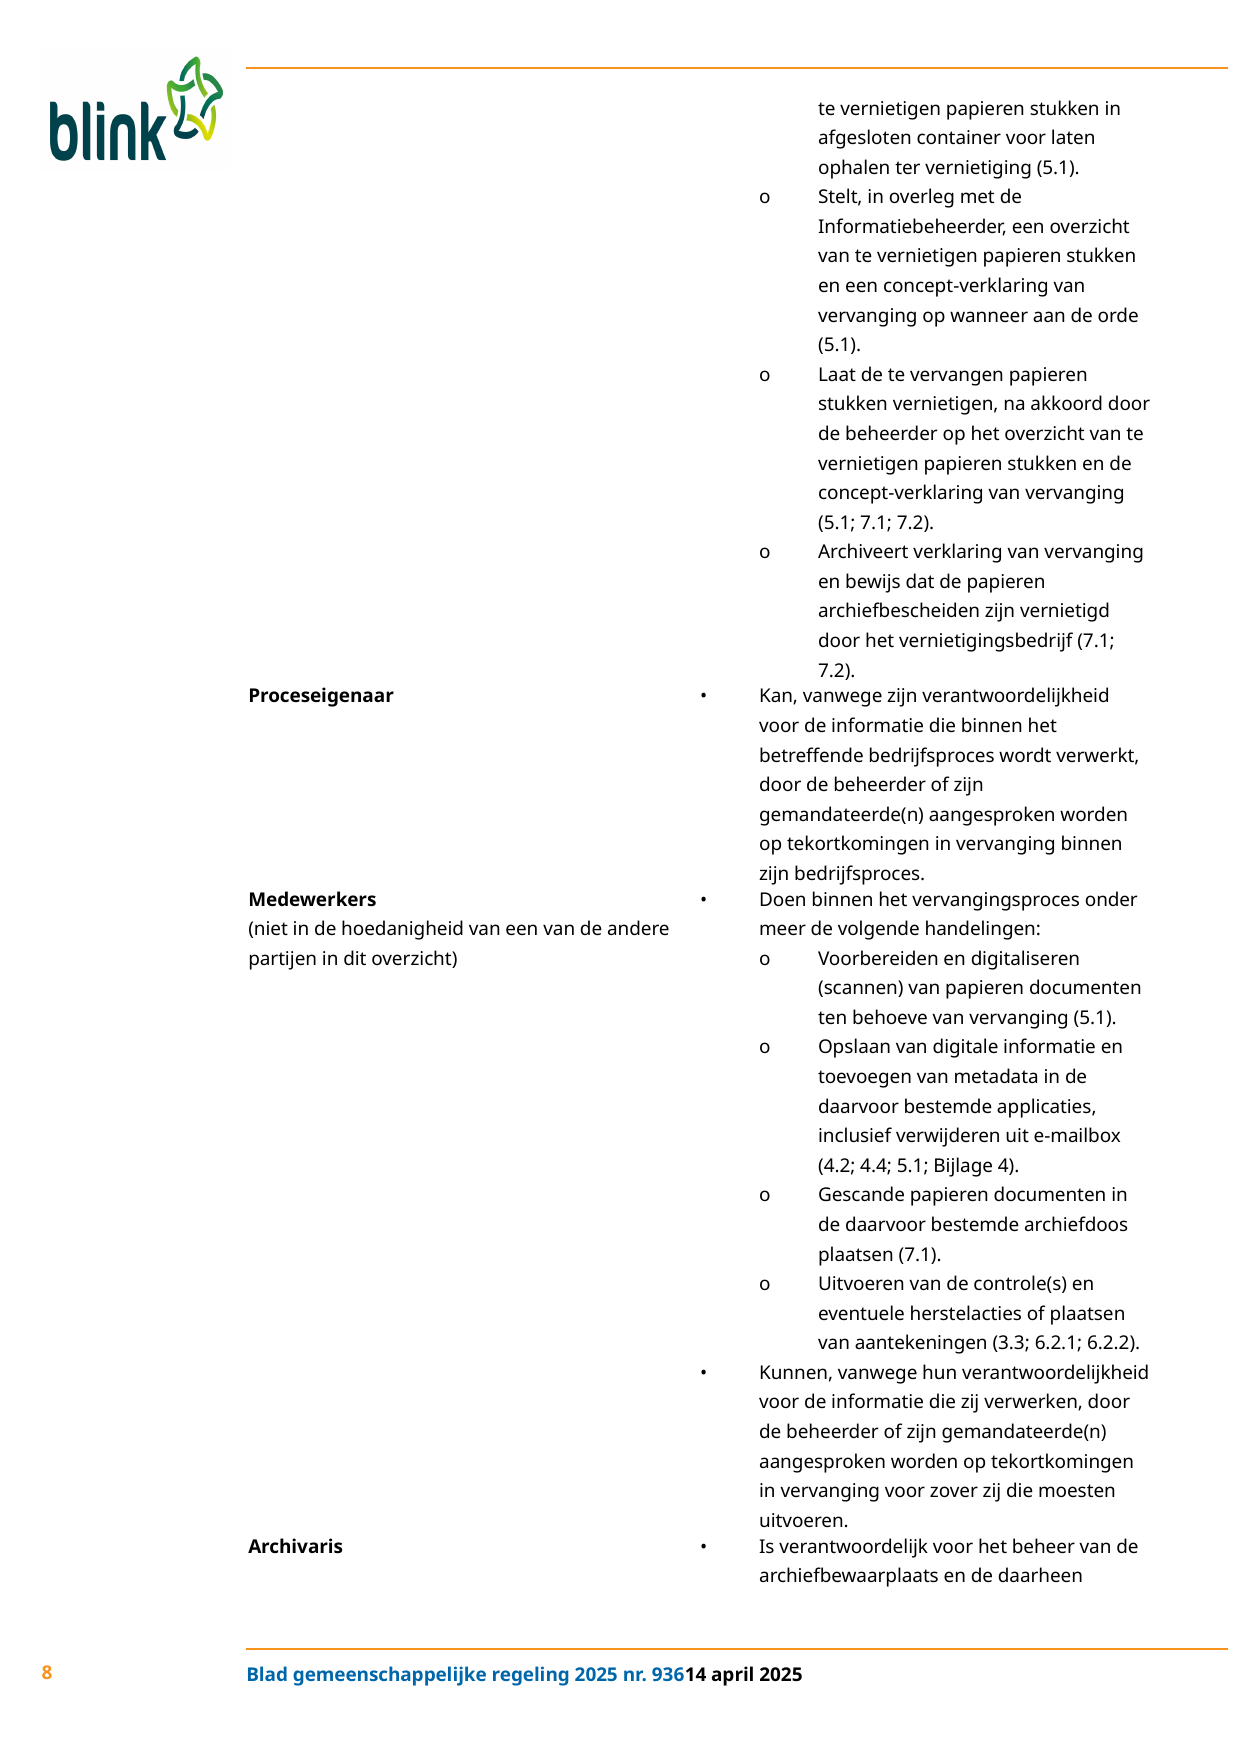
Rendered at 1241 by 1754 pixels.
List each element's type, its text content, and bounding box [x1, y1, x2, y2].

table_cell Kan, vanwege zijn verantwoordelijkheid voor de informatie die binnen het betreffende bedrijfsproces wordt verwerkt, door de beheerder of zijn gemandateerde(n) aangesproken worden op tekortkomingen in vervanging binnen zijn bedrijfsproces. [700, 683, 1152, 886]
table_cell Doen binnen het vervangingsproces onder meer de volgende handelingen: Voorbereiden en digitaliseren (scannen) van papieren documenten ten behoeve van vervanging (5.1). Opslaan van digitale informatie en toevoegen van metadata in de daarvoor bestemde applicaties, inclusief verwijderen uit e-mailbox (4.2; 4.4; 5.1; Bijlage 4). Gescande papieren documenten in de daarvoor bestemde archiefdoos plaatsen (7.1). Uitvoeren van de controle(s) en eventuele herstelacties of plaatsen van aantekeningen (3.3; 6.2.1; 6.2.2). Kunnen, vanwege hun verantwoordelijkheid voor de informatie die zij verwerken, door de beheerder of zijn gemandateerde(n) aangesproken worden op tekortkomingen in vervanging voor zover zij die moesten uitvoeren. [700, 886, 1152, 1533]
table_cell Proceseigenaar [248, 683, 700, 886]
table_cell te vernietigen papieren stukken in afgesloten container voor laten ophalen ter vernietiging (5.1). Stelt, in overleg met de Informatiebeheerder, een overzicht van te vernietigen papieren stukken en een concept-verklaring van vervanging op wanneer aan de orde (5.1). Laat de te vervangen papieren stukken vernietigen, na akkoord door de beheerder op het overzicht van te vernietigen papieren stukken en de concept-verklaring van vervanging (5.1; 7.1; 7.2). Archiveert verklaring van vervanging en bewijs dat de papieren archiefbescheiden zijn vernietigd door het vernietigingsbedrijf (7.1; 7.2). [700, 95, 1152, 683]
table_cell [248, 95, 700, 683]
table_cell Medewerkers (niet in de hoedanigheid van een van de andere partijen in dit overzicht) [248, 886, 700, 1533]
table_cell Is verantwoordelijk voor het beheer van de archiefbewaarplaats en de daarheen [700, 1533, 1152, 1588]
table_cell Archivaris [248, 1533, 700, 1588]
picture [41, 47, 231, 172]
